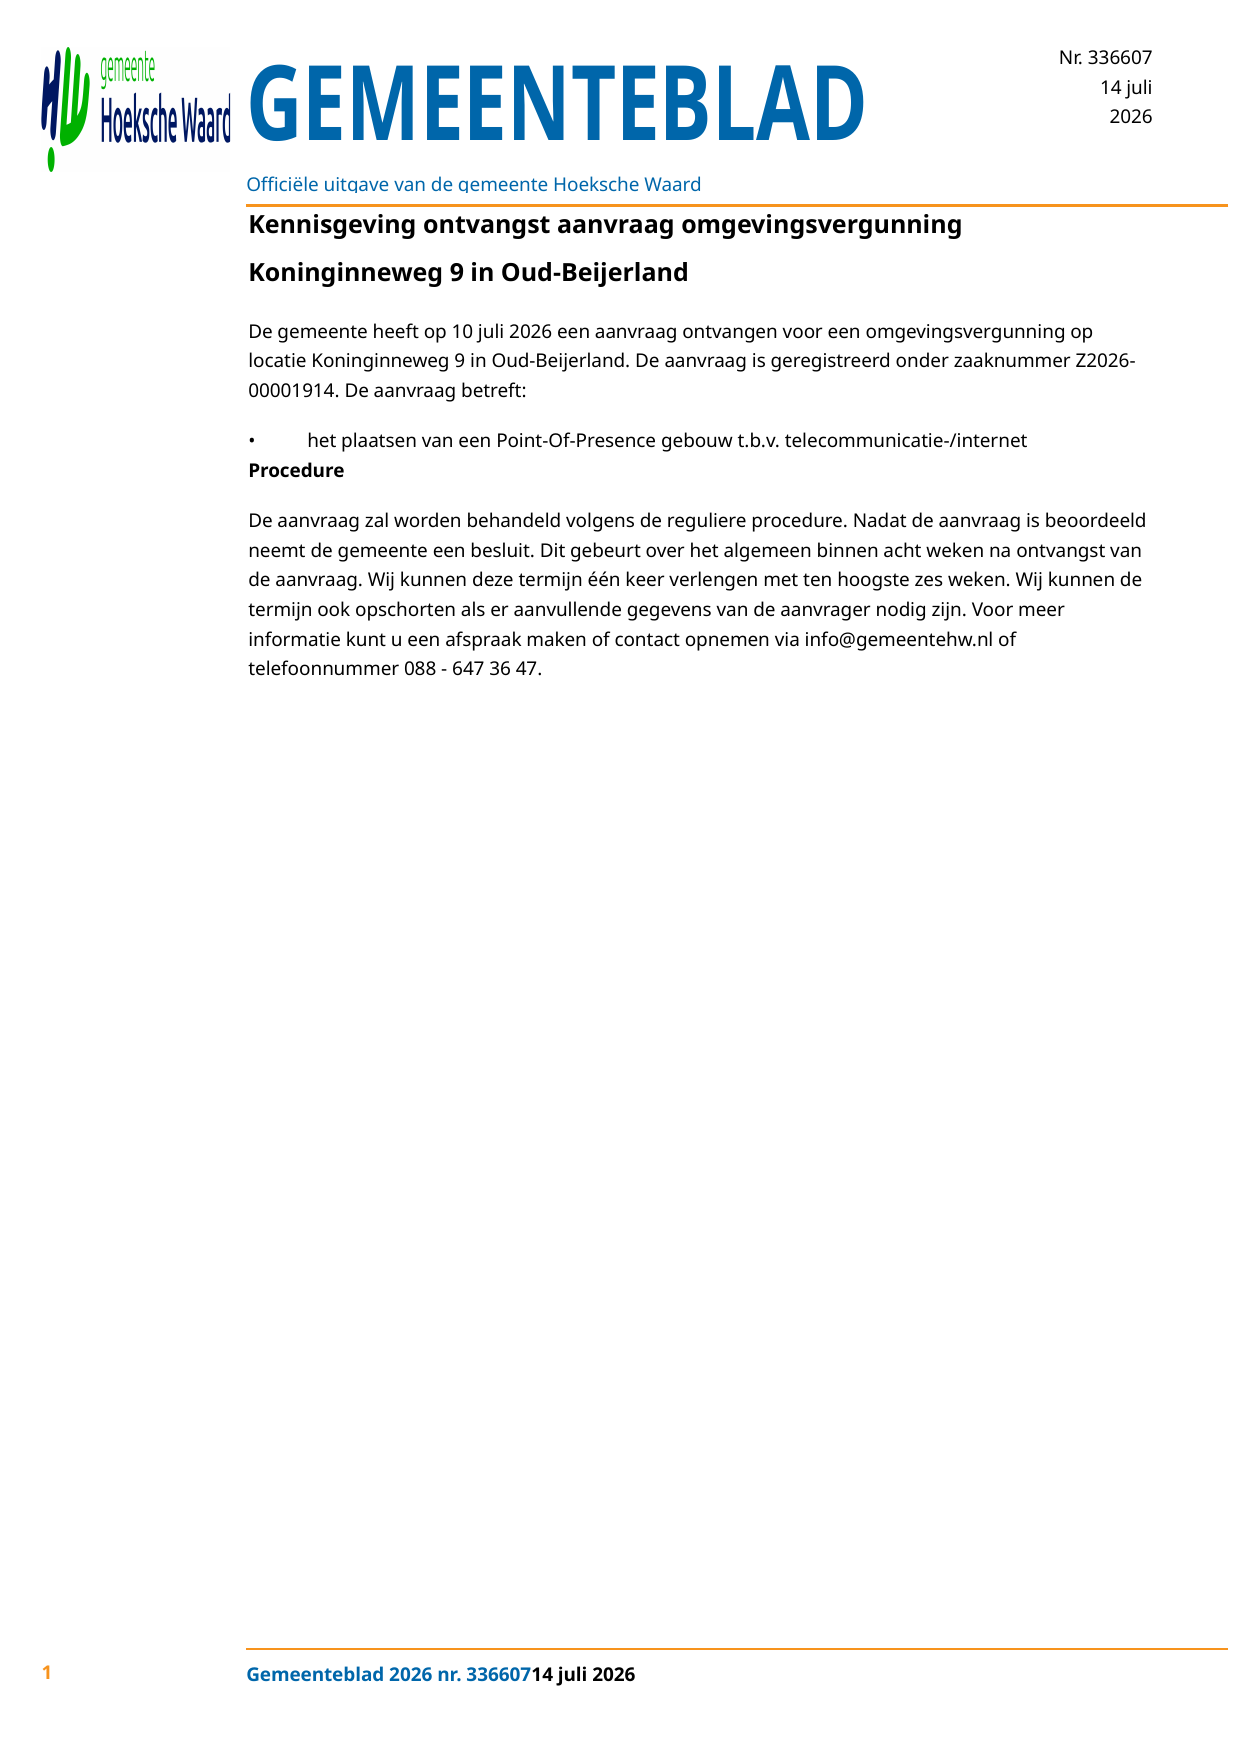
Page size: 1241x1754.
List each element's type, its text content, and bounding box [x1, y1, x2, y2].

text Kennisgeving ontvangst aanvraag omgevingsvergunning Koninginneweg 9 in Oud-Beijerland [248, 207, 1152, 288]
list het plaatsen van een Point-Of-Presence gebouw t.b.v. telecommunicatie-/internet [248, 427, 1152, 453]
text De aanvraag zal worden behandeld volgens de reguliere procedure. Nadat de aanvraag is beoordeeld neemt de gemeente een besluit. Dit gebeurt over het algemeen binnen acht weken na ontvangst van de aanvraag. Wij kunnen deze termijn één keer verlengen met ten hoogste zes weken. Wij kunnen de termijn ook opschorten als er aanvullende gegevens van de aanvrager nodig zijn. Voor meer informatie kunt u een afspraak maken of contact opnemen via info@gemeentehw.nl of telefoonnummer 088 - 647 36 47. [248, 507, 1152, 681]
picture [41, 47, 231, 172]
text Procedure [248, 457, 1152, 483]
text De gemeente heeft op 10 juli 2026 een aanvraag ontvangen voor een omgevingsvergunning op locatie Koninginneweg 9 in Oud-Beijerland. De aanvraag is geregistreerd onder zaaknummer Z2026-00001914. De aanvraag betreft: [248, 318, 1152, 403]
